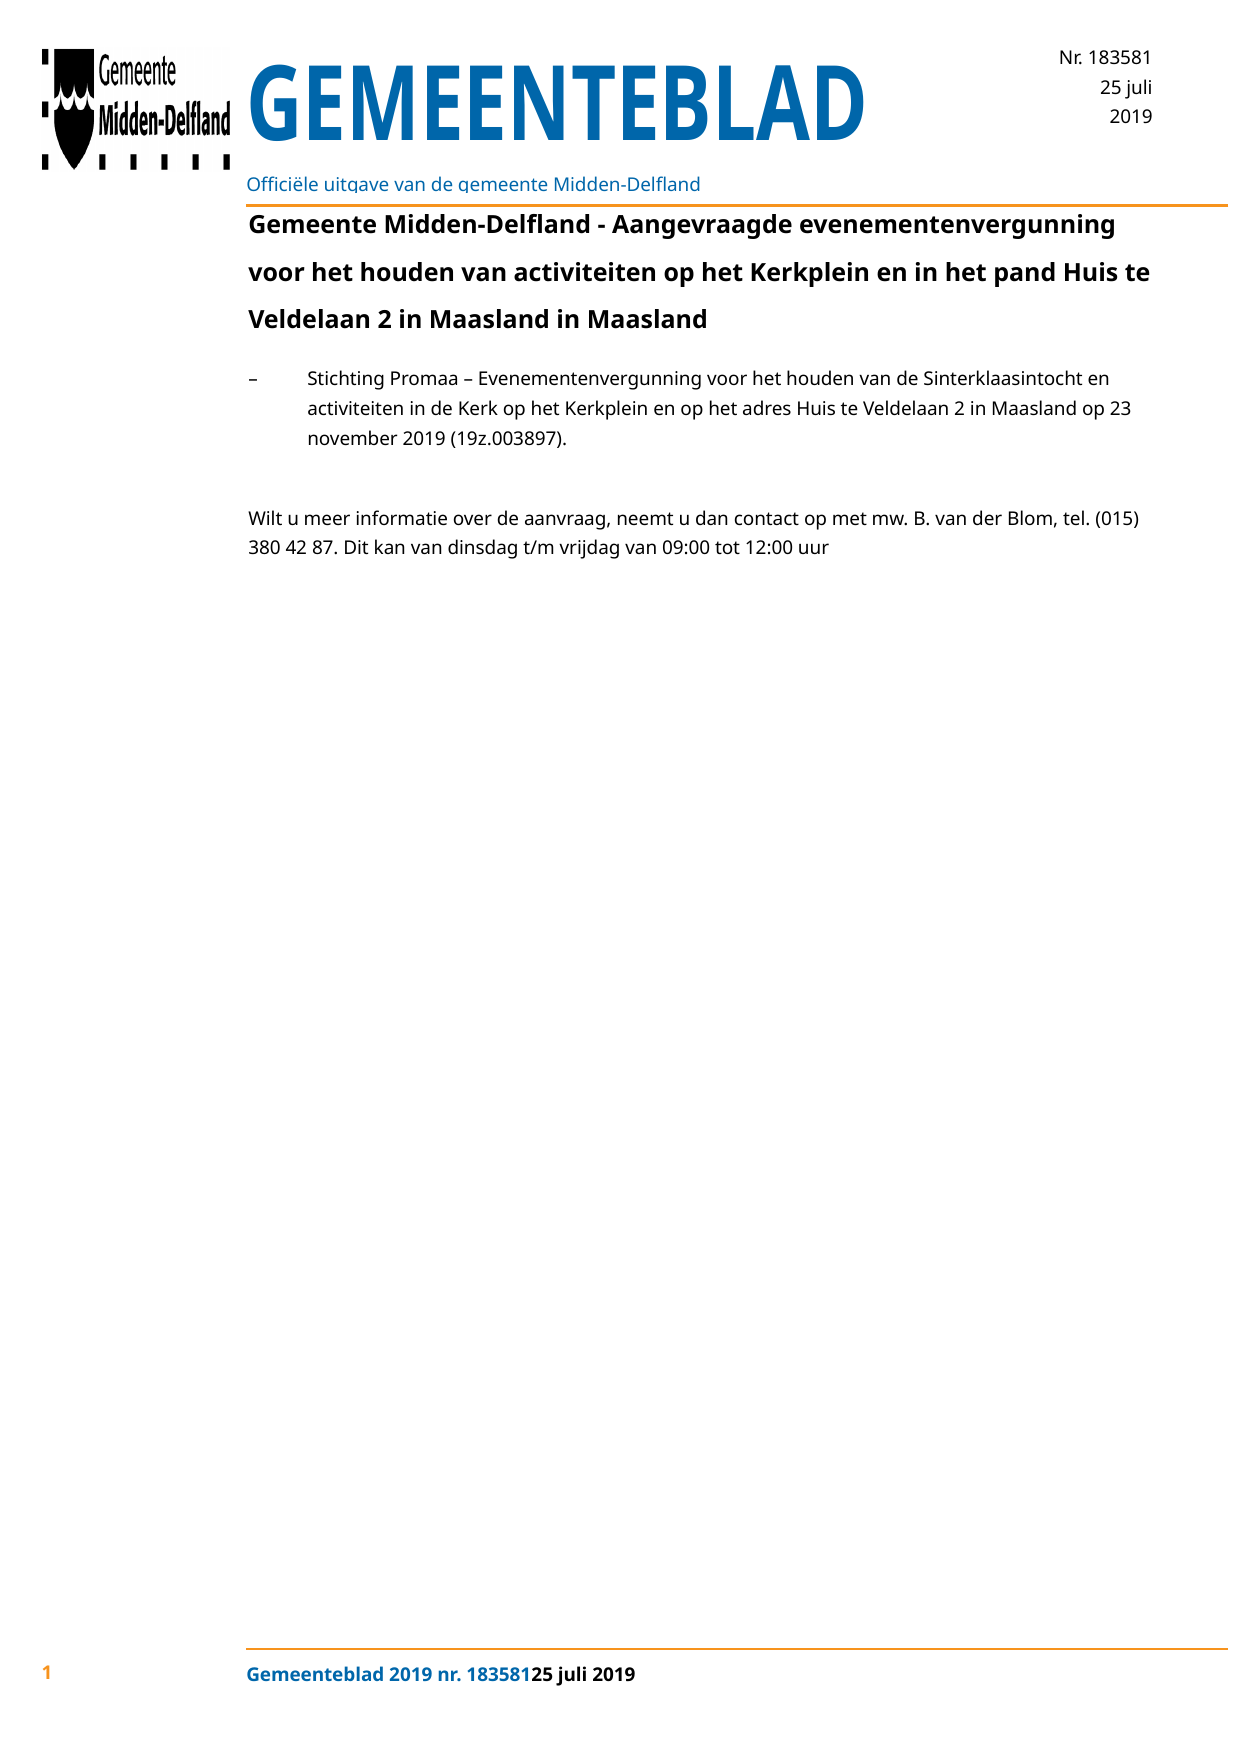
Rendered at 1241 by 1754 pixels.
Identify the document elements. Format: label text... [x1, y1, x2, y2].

picture [41, 47, 231, 172]
list Stichting Promaa – Evenementenvergunning voor het houden van de Sinterklaasintocht en activiteiten in de Kerk op het Kerkplein en op het adres Huis te Veldelaan 2 in Maasland op 23 november 2019 (19z.003897). [248, 366, 1152, 450]
text Gemeente Midden-Delfland - Aangevraagde evenementenvergunning voor het houden van activiteiten op het Kerkplein en in het pand Huis te Veldelaan 2 in Maasland in Maasland [248, 207, 1152, 336]
text Wilt u meer informatie over de aanvraag, neemt u dan contact op met mw. B. van der Blom, tel. (015) 380 42 87. Dit kan van dinsdag t/m vrijdag van 09:00 tot 12:00 uur [248, 505, 1152, 560]
